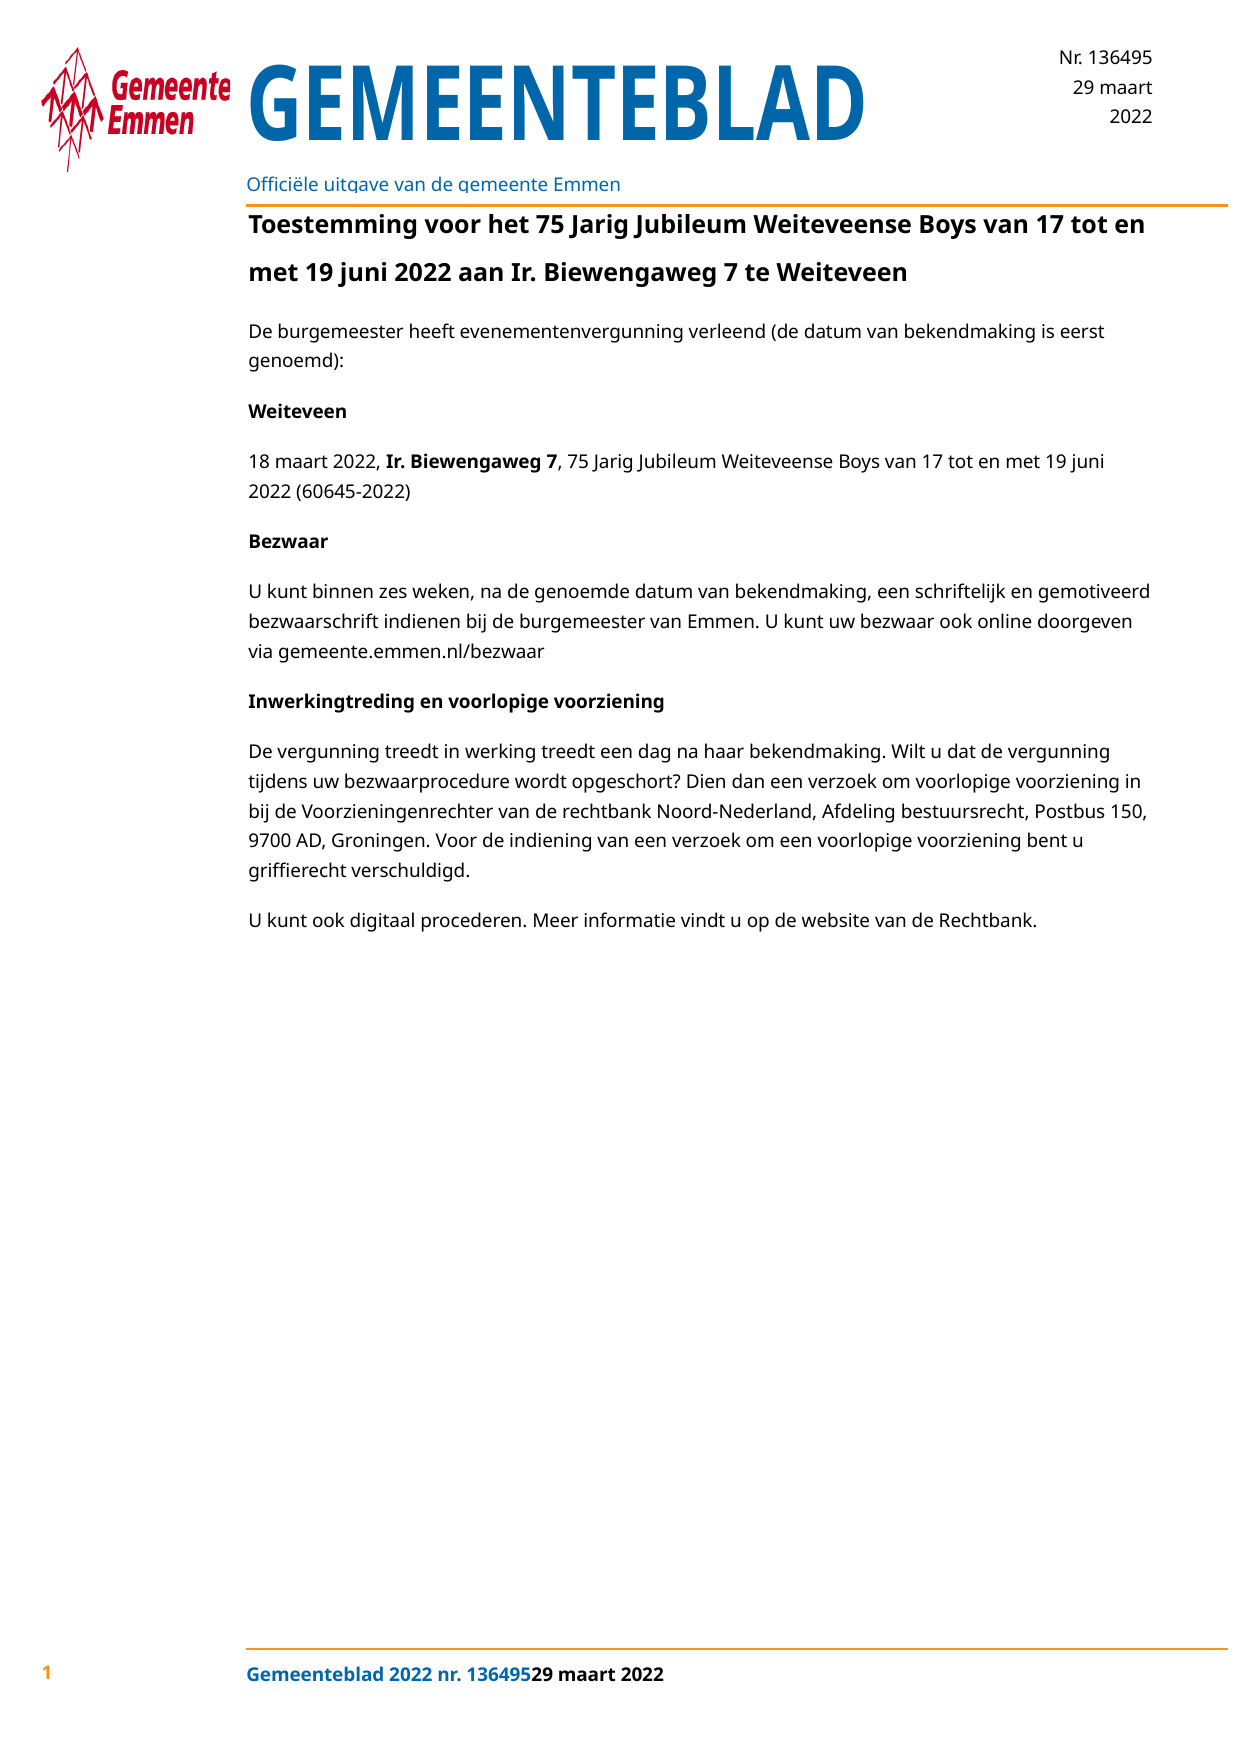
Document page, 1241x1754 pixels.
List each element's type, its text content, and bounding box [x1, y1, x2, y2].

text 18 maart 2022, Ir. Biewengaweg 7, 75 Jarig Jubileum Weiteveense Boys van 17 tot en met 19 juni 2022 (60645-2022) [248, 448, 1152, 504]
text Bezwaar [248, 528, 1152, 554]
picture [41, 47, 231, 172]
text Toestemming voor het 75 Jarig Jubileum Weiteveense Boys van 17 tot en met 19 juni 2022 aan Ir. Biewengaweg 7 te Weiteveen [248, 207, 1152, 288]
text U kunt ook digitaal procederen. Meer informatie vindt u op de website van de Rechtbank. [248, 907, 1152, 933]
text Inwerkingtreding en voorlopige voorziening [248, 688, 1152, 714]
text De vergunning treedt in werking treedt een dag na haar bekendmaking. Wilt u dat de vergunning tijdens uw bezwaarprocedure wordt opgeschort? Dien dan een verzoek om voorlopige voorziening in bij de Voorzieningenrechter van de rechtbank Noord-Nederland, Afdeling bestuursrecht, Postbus 150, 9700 AD, Groningen. Voor de indiening van een verzoek om een voorlopige voorziening bent u griffierecht verschuldigd. [248, 739, 1152, 883]
text Weiteveen [248, 398, 1152, 424]
text U kunt binnen zes weken, na de genoemde datum van bekendmaking, een schriftelijk en gemotiveerd bezwaarschrift indienen bij de burgemeester van Emmen. U kunt uw bezwaar ook online doorgeven via gemeente.emmen.nl/bezwaar [248, 579, 1152, 664]
text De burgemeester heeft evenementenvergunning verleend (de datum van bekendmaking is eerst genoemd): [248, 318, 1152, 373]
